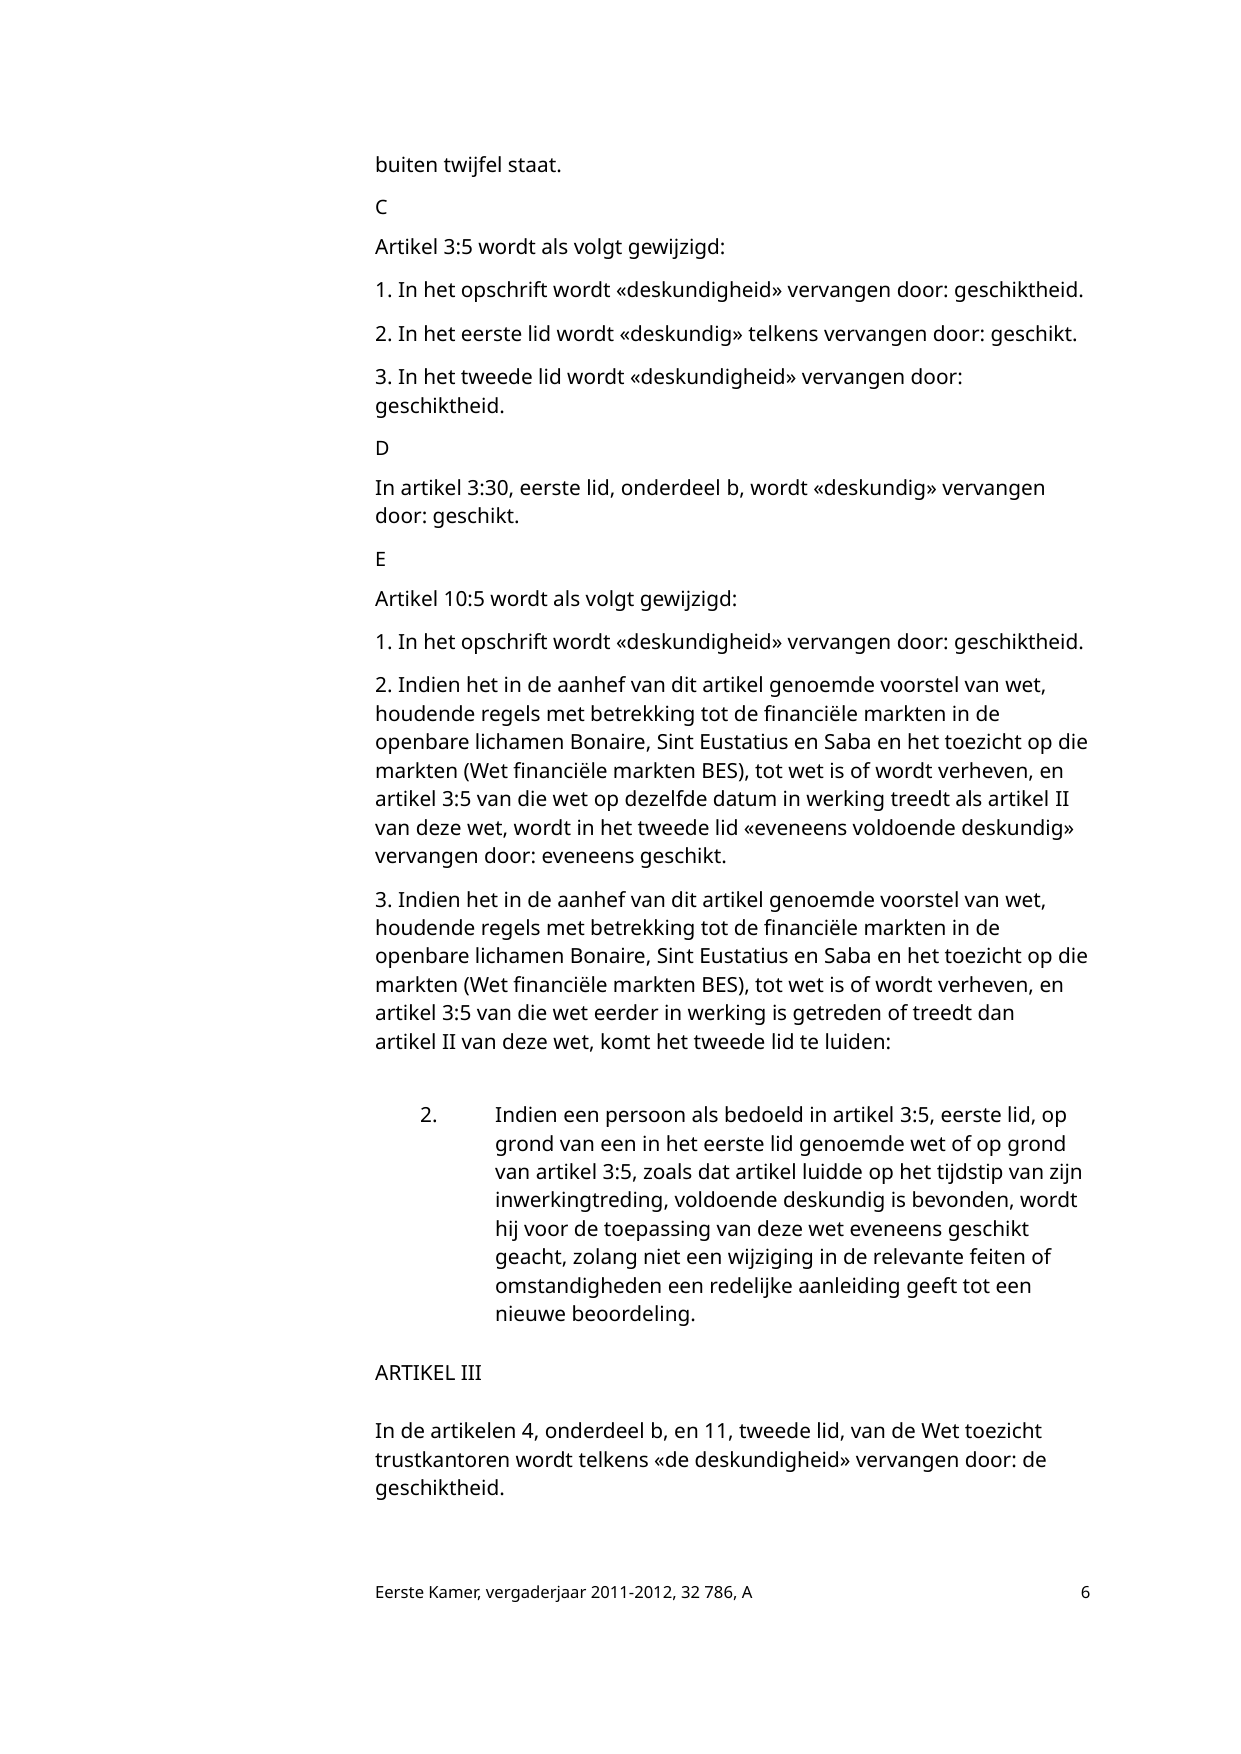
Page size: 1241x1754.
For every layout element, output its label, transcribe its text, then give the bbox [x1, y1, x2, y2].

text 1. In het opschrift wordt «deskundigheid» vervangen door: geschiktheid. [375, 627, 1090, 656]
subtitle ARTIKEL III [375, 1358, 1090, 1386]
text C [375, 193, 1090, 220]
text E [375, 545, 1090, 572]
text D [375, 434, 1090, 461]
text In de artikelen 4, onderdeel b, en 11, tweede lid, van de Wet toezicht trustkantoren wordt telkens «de deskundigheid» vervangen door: de geschiktheid. [375, 1416, 1090, 1502]
list Indien een persoon als bedoeld in artikel 3:5, eerste lid, op grond van een in het eerste lid genoemde wet of op grond van artikel 3:5, zoals dat artikel luidde op het tijdstip van zijn inwerkingtreding, voldoende deskundig is bevonden, wordt hij voor de toepassing van deze wet eveneens geschikt geacht, zolang niet een wijziging in de relevante feiten of omstandigheden een redelijke aanleiding geeft tot een nieuwe beoordeling. [420, 1100, 1090, 1328]
text Artikel 10:5 wordt als volgt gewijzigd: [375, 584, 1090, 612]
text 2. Indien het in de aanhef van dit artikel genoemde voorstel van wet, houdende regels met betrekking tot de financiële markten in de openbare lichamen Bonaire, Sint Eustatius en Saba en het toezicht op die markten (Wet financiële markten BES), tot wet is of wordt verheven, en artikel 3:5 van die wet op dezelfde datum in werking treedt als artikel II van deze wet, wordt in het tweede lid «eveneens voldoende deskundig» vervangen door: eveneens geschikt. [375, 671, 1090, 870]
text 1. In het opschrift wordt «deskundigheid» vervangen door: geschiktheid. [375, 276, 1090, 304]
text buiten twijfel staat. [375, 150, 1090, 178]
text Artikel 3:5 wordt als volgt gewijzigd: [375, 232, 1090, 261]
text 2. In het eerste lid wordt «deskundig» telkens vervangen door: geschikt. [375, 319, 1090, 347]
text 3. In het tweede lid wordt «deskundigheid» vervangen door: geschiktheid. [375, 362, 1090, 419]
text 3. Indien het in de aanhef van dit artikel genoemde voorstel van wet, houdende regels met betrekking tot de financiële markten in de openbare lichamen Bonaire, Sint Eustatius en Saba en het toezicht op die markten (Wet financiële markten BES), tot wet is of wordt verheven, en artikel 3:5 van die wet eerder in werking is getreden of treedt dan artikel II van deze wet, komt het tweede lid te luiden: [375, 885, 1090, 1055]
text In artikel 3:30, eerste lid, onderdeel b, wordt «deskundig» vervangen door: geschikt. [375, 473, 1090, 530]
